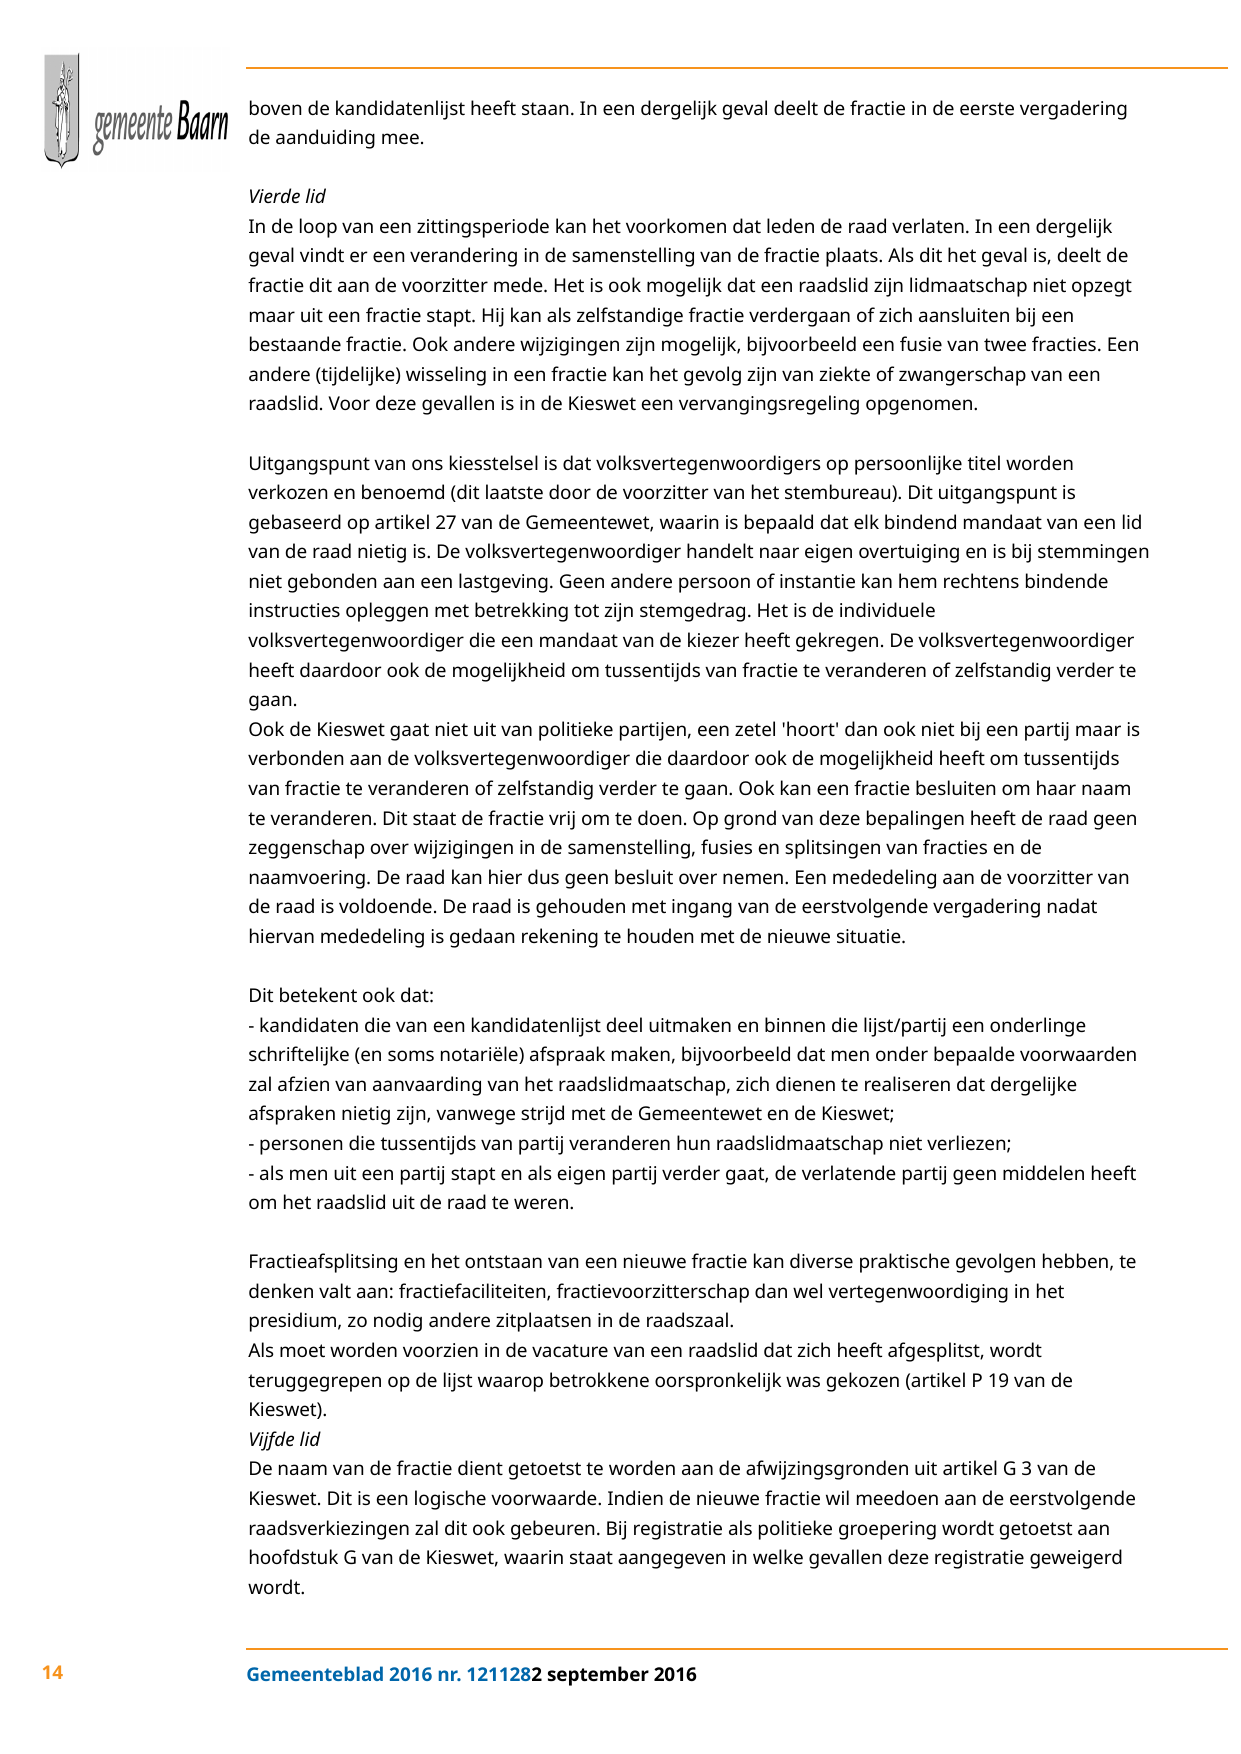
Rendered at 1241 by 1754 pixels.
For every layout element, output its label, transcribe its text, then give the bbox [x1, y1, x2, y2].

text De naam van de fractie dient getoetst te worden aan de afwijzingsgronden uit artikel G 3 van de Kieswet. Dit is een logische voorwaarde. Indien de nieuwe fractie wil meedoen aan de eerstvolgende raadsverkiezingen zal dit ook gebeuren. Bij registratie als politieke groepering wordt getoetst aan hoofdstuk G van de Kieswet, waarin staat aangegeven in welke gevallen deze registratie geweigerd wordt. [248, 1456, 1152, 1600]
text Dit betekent ook dat: [248, 982, 1152, 1008]
text Vijfde lid [248, 1426, 1152, 1452]
text Uitgangspunt van ons kiesstelsel is dat volksvertegenwoordigers op persoonlijke titel worden verkozen en benoemd (dit laatste door de voorzitter van het stembureau). Dit uitgangspunt is gebaseerd op artikel 27 van de Gemeentewet, waarin is bepaald dat elk bindend mandaat van een lid van de raad nietig is. De volksvertegenwoordiger handelt naar eigen overtuiging en is bij stemmingen niet gebonden aan een lastgeving. Geen andere persoon of instantie kan hem rechtens bindende instructies opleggen met betrekking tot zijn stemgedrag. Het is de individuele volksvertegenwoordiger die een mandaat van de kiezer heeft gekregen. De volksvertegenwoordiger heeft daardoor ook de mogelijkheid om tussentijds van fractie te veranderen of zelfstandig verder te gaan. [248, 450, 1152, 712]
text Vierde lid [248, 183, 1152, 209]
picture [41, 47, 231, 172]
text Fractieafsplitsing en het ontstaan van een nieuwe fractie kan diverse praktische gevolgen hebben, te denken valt aan: fractiefaciliteiten, fractievoorzitterschap dan wel vertegenwoordiging in het presidium, zo nodig andere zitplaatsen in de raadszaal. [248, 1248, 1152, 1333]
text In de loop van een zittingsperiode kan het voorkomen dat leden de raad verlaten. In een dergelijk geval vindt er een verandering in de samenstelling van de fractie plaats. Als dit het geval is, deelt de fractie dit aan de voorzitter mede. Het is ook mogelijk dat een raadslid zijn lidmaatschap niet opzegt maar uit een fractie stapt. Hij kan als zelfstandige fractie verdergaan of zich aansluiten bij een bestaande fractie. Ook andere wijzigingen zijn mogelijk, bijvoorbeeld een fusie van twee fracties. Een andere (tijdelijke) wisseling in een fractie kan het gevolg zijn van ziekte of zwangerschap van een raadslid. Voor deze gevallen is in de Kieswet een vervangingsregeling opgenomen. [248, 213, 1152, 416]
text Als moet worden voorzien in de vacature van een raadslid dat zich heeft afgesplitst, wordt teruggegrepen op de lijst waarop betrokkene oorspronkelijk was gekozen (artikel P 19 van de Kieswet). [248, 1337, 1152, 1422]
text - als men uit een partij stapt en als eigen partij verder gaat, de verlatende partij geen middelen heeft om het raadslid uit de raad te weren. [248, 1160, 1152, 1215]
text - personen die tussentijds van partij veranderen hun raadslidmaatschap niet verliezen; [248, 1130, 1152, 1156]
text - kandidaten die van een kandidatenlijst deel uitmaken en binnen die lijst/partij een onderlinge schriftelijke (en soms notariële) afspraak maken, bijvoorbeeld dat men onder bepaalde voorwaarden zal afzien van aanvaarding van het raadslidmaatschap, zich dienen te realiseren dat dergelijke afspraken nietig zijn, vanwege strijd met de Gemeentewet en de Kieswet; [248, 1012, 1152, 1126]
text Ook de Kieswet gaat niet uit van politieke partijen, een zetel 'hoort' dan ook niet bij een partij maar is verbonden aan de volksvertegenwoordiger die daardoor ook de mogelijkheid heeft om tussentijds van fractie te veranderen of zelfstandig verder te gaan. Ook kan een fractie besluiten om haar naam te veranderen. Dit staat de fractie vrij om te doen. Op grond van deze bepalingen heeft de raad geen zeggenschap over wijzigingen in de samenstelling, fusies en splitsingen van fracties en de naamvoering. De raad kan hier dus geen besluit over nemen. Een mededeling aan de voorzitter van de raad is voldoende. De raad is gehouden met ingang van de eerstvolgende vergadering nadat hiervan mededeling is gedaan rekening te houden met de nieuwe situatie. [248, 716, 1152, 949]
text boven de kandidatenlijst heeft staan. In een dergelijk geval deelt de fractie in de eerste vergadering de aanduiding mee. [248, 95, 1152, 150]
